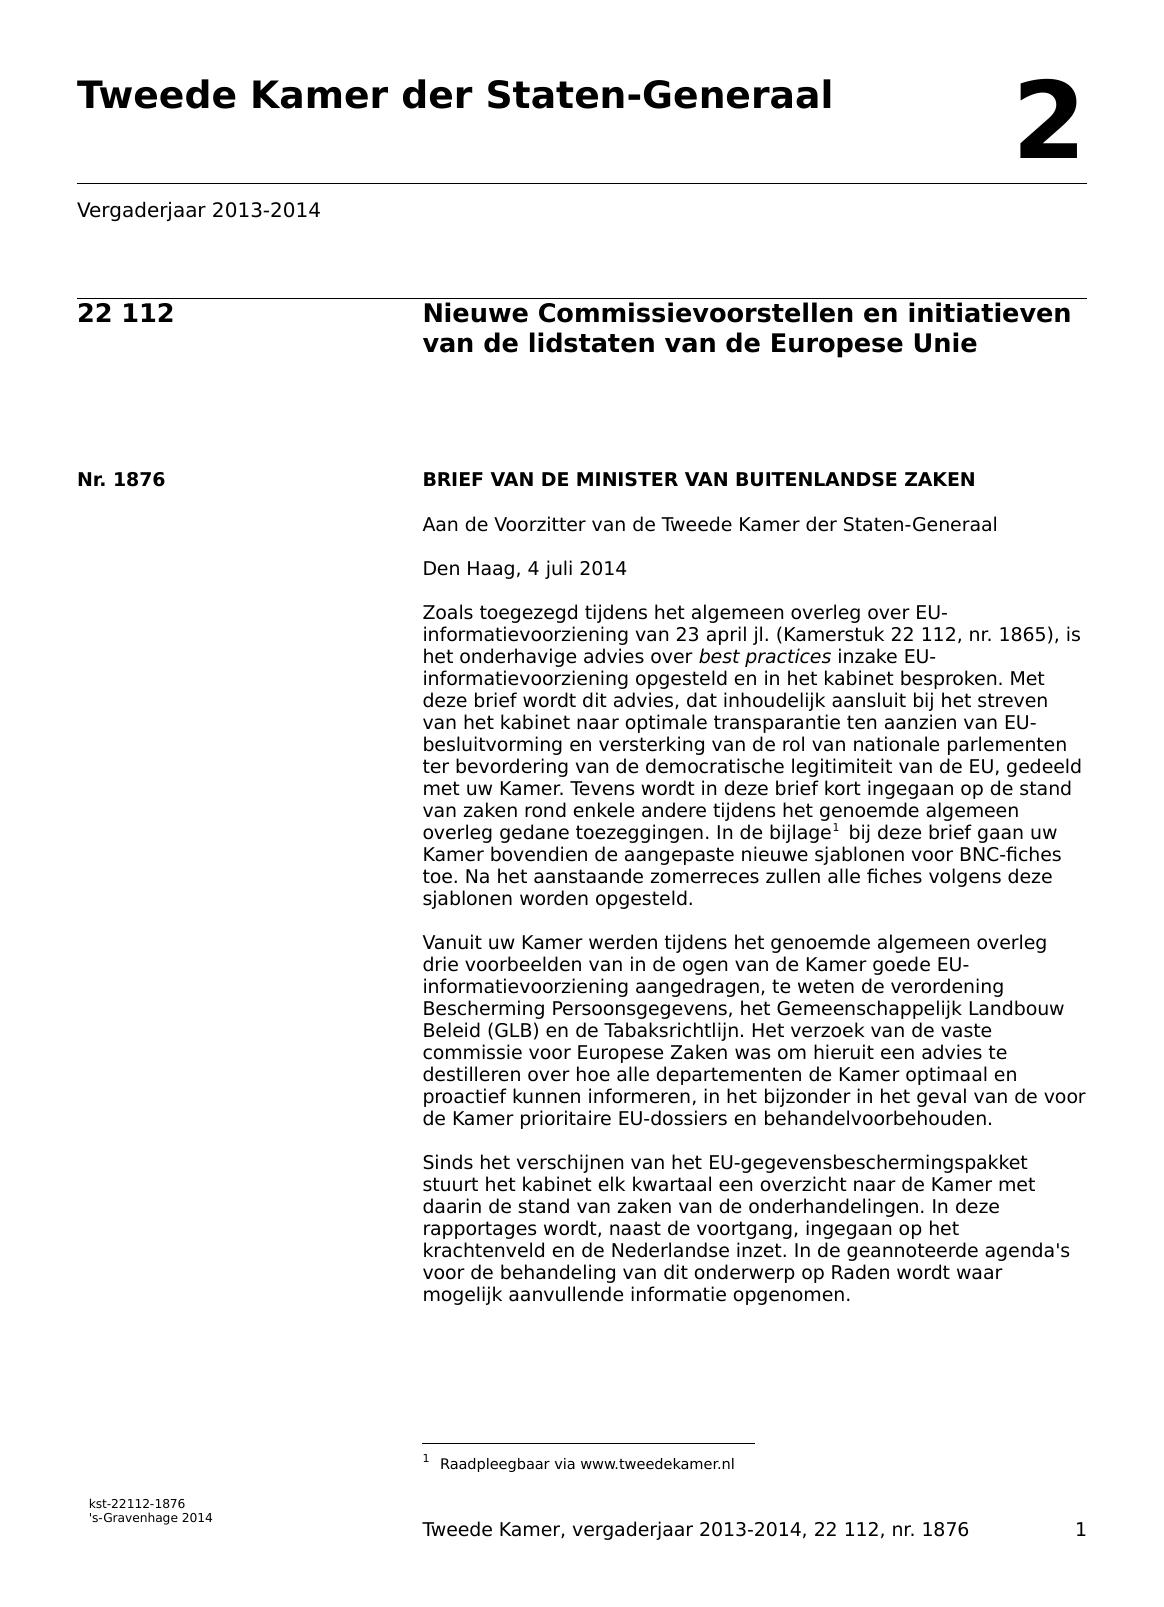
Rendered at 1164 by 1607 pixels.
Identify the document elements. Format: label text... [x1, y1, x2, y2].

text Den Haag, 4 juli 2014 [422, 558, 1087, 580]
text Raadpleegbaar via www.tweedekamer.nl [422, 1452, 1087, 1474]
text 's-Gravenhage 2014 [88, 1511, 323, 1525]
text Zoals toegezegd tijdens het algemeen overleg over EU-informatievoorziening van 23 april jl. (Kamerstuk 22 112, nr. 1865), is het onderhavige advies over best practices inzake EU-informatievoorziening opgesteld en in het kabinet besproken. Met deze brief wordt dit advies, dat inhoudelijk aansluit bij het streven van het kabinet naar optimale transparantie ten aanzien van EU-besluitvorming en versterking van de rol van nationale parlementen ter bevordering van de democratische legitimiteit van de EU, gedeeld met uw Kamer. Tevens wordt in deze brief kort ingegaan op de stand van zaken rond enkele andere tijdens het genoemde algemeen overleg gedane toezeggingen. In de bijlage bij deze brief gaan uw Kamer bovendien de aangepaste nieuwe sjablonen voor BNC-fiches toe. Na het aanstaande zomerreces zullen alle fiches volgens deze sjablonen worden opgesteld. [422, 602, 1087, 909]
subtitle Nr. 1876 BRIEF VAN DE MINISTER VAN BUITENLANDSE ZAKEN [77, 469, 1087, 491]
text kst-22112-1876 [88, 1497, 323, 1511]
text Aan de Voorzitter van de Tweede Kamer der Staten-Generaal [422, 513, 1087, 536]
text Vanuit uw Kamer werden tijdens het genoemde algemeen overleg drie voorbeelden van in de ogen van de Kamer goede EU-informatievoorziening aangedragen, te weten de verordening Bescherming Persoonsgegevens, het Gemeenschappelijk Landbouw Beleid (GLB) en de Tabaksrichtlijn. Het verzoek van de vaste commissie voor Europese Zaken was om hieruit een advies te destilleren over hoe alle departementen de Kamer optimaal en proactief kunnen informeren, in het bijzonder in het geval van de voor de Kamer prioritaire EU-dossiers en behandelvoorbehouden. [422, 932, 1087, 1129]
text Sinds het verschijnen van het EU-gegevensbeschermingspakket stuurt het kabinet elk kwartaal een overzicht naar de Kamer met daarin de stand van zaken van de onderhandelingen. In deze rapportages wordt, naast de voortgang, ingegaan op het krachtenveld en de Nederlandse inzet. In de geannoteerde agenda's voor de behandeling van dit onderwerp op Raden wordt waar mogelijk aanvullende informatie opgenomen. [422, 1152, 1087, 1306]
subtitle 22 112 Nieuwe Commissievoorstellen en initiatieven van de lidstaten van de Europese Unie [77, 299, 1087, 358]
table_header Tweede Kamer der Staten-Generaal [77, 59, 886, 183]
table_cell Vergaderjaar 2013-2014 [77, 184, 1087, 298]
table_header 2 [886, 59, 1087, 183]
